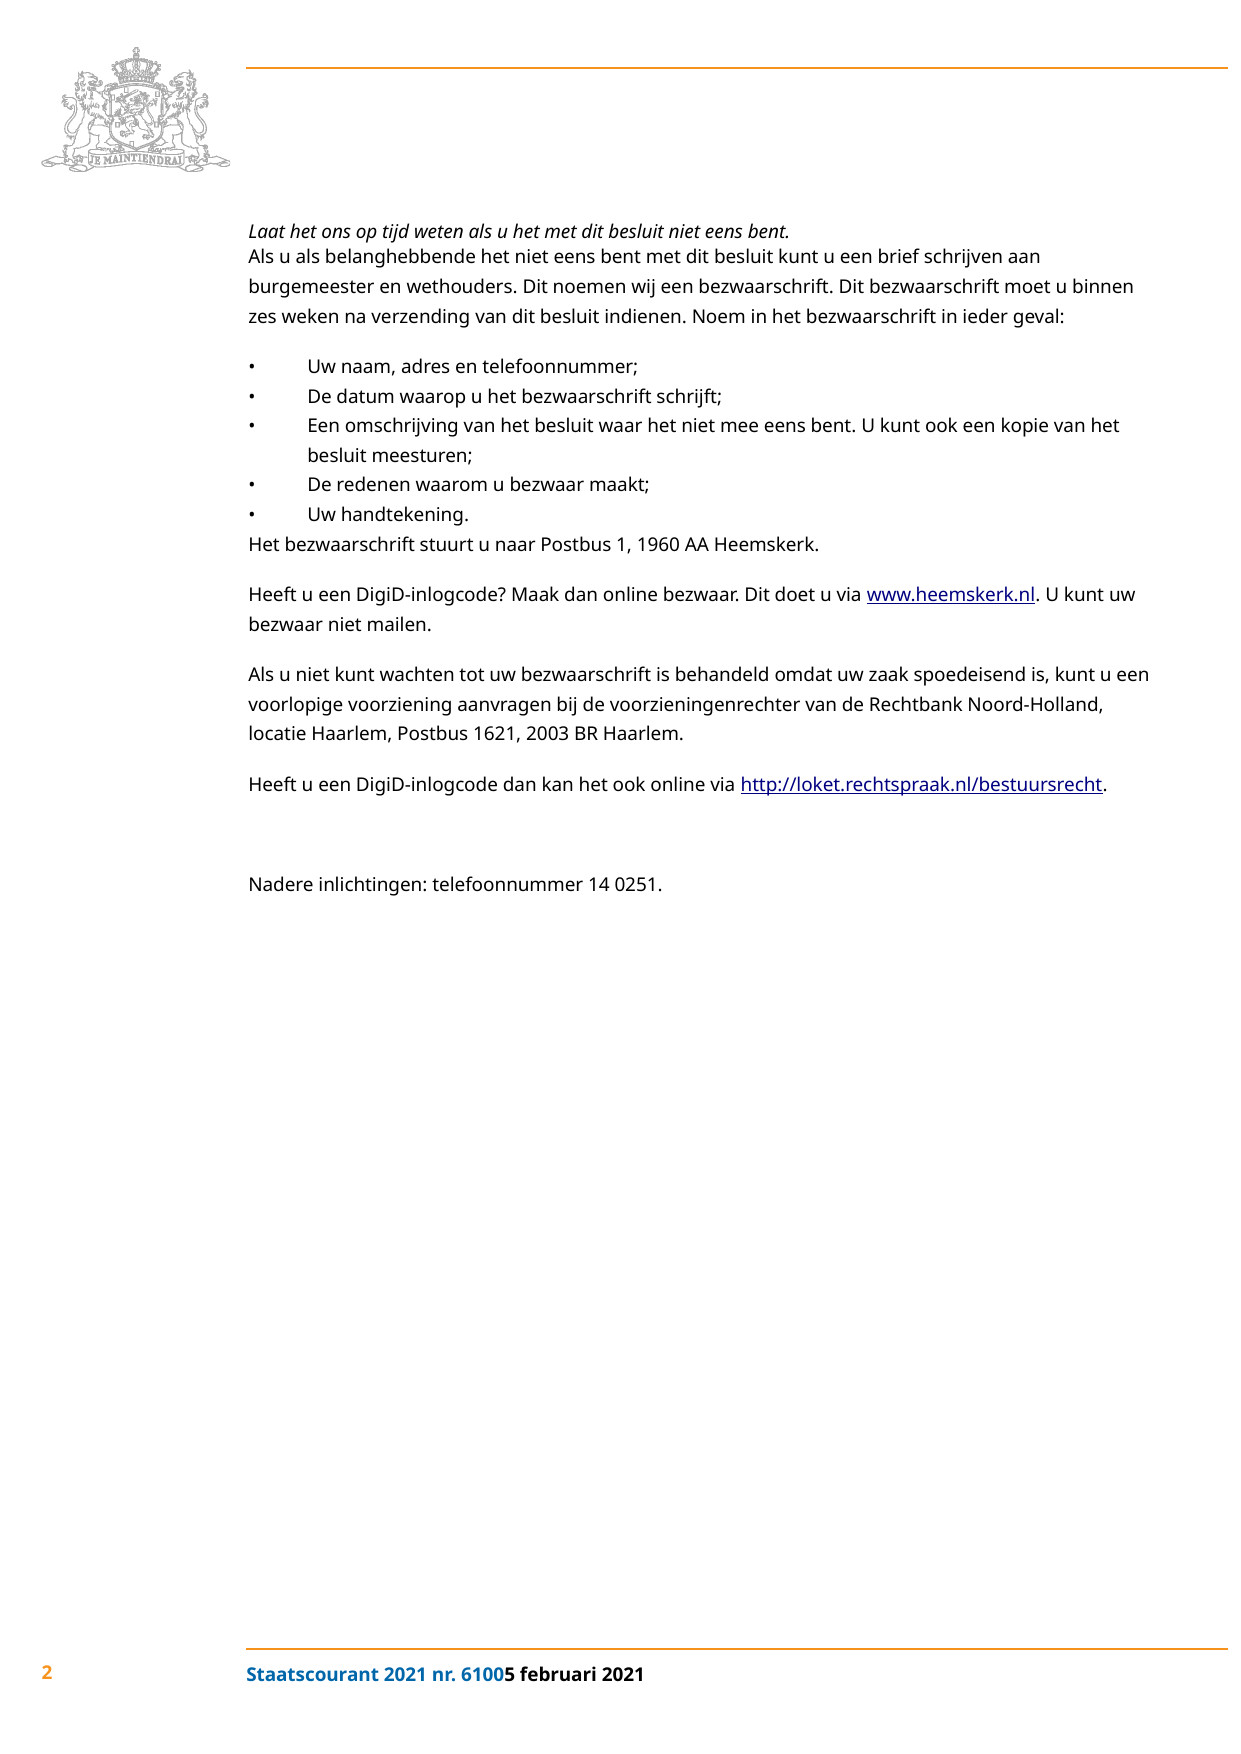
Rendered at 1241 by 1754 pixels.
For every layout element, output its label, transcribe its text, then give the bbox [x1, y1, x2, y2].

picture [41, 47, 231, 172]
text Nadere inlichtingen: telefoonnummer 14 0251. [248, 872, 1152, 897]
list Een omschrijving van het besluit waar het niet mee eens bent. U kunt ook een kopie van het besluit meesturen; [248, 412, 1152, 468]
list Uw handtekening. [248, 501, 1152, 527]
list De datum waarop u het bezwaarschrift schrijft; [248, 383, 1152, 408]
list De redenen waarom u bezwaar maakt; [248, 472, 1152, 497]
text Laat het ons op tijd weten als u het met dit besluit niet eens bent. [248, 218, 1152, 244]
text Heeft u een DigiD-inlogcode dan kan het ook online via http://loket.rechtspraak.nl/bestuursrecht. [248, 771, 1152, 796]
text Als u niet kunt wachten tot uw bezwaarschrift is behandeld omdat uw zaak spoedeisend is, kunt u een voorlopige voorziening aanvragen bij de voorzieningenrechter van de Rechtbank Noord-Holland, locatie Haarlem, Postbus 1621, 2003 BR Haarlem. [248, 661, 1152, 746]
text Als u als belanghebbende het niet eens bent met dit besluit kunt u een brief schrijven aan burgemeester en wethouders. Dit noemen wij een bezwaarschrift. Dit bezwaarschrift moet u binnen zes weken na verzending van dit besluit indienen. Noem in het bezwaarschrift in ieder geval: [248, 244, 1152, 328]
list Uw naam, adres en telefoonnummer; [248, 353, 1152, 379]
text Het bezwaarschrift stuurt u naar Postbus 1, 1960 AA Heemskerk. [248, 531, 1152, 556]
text Heeft u een DigiD-inlogcode? Maak dan online bezwaar. Dit doet u via www.heemskerk.nl. U kunt uw bezwaar niet mailen. [248, 581, 1152, 636]
